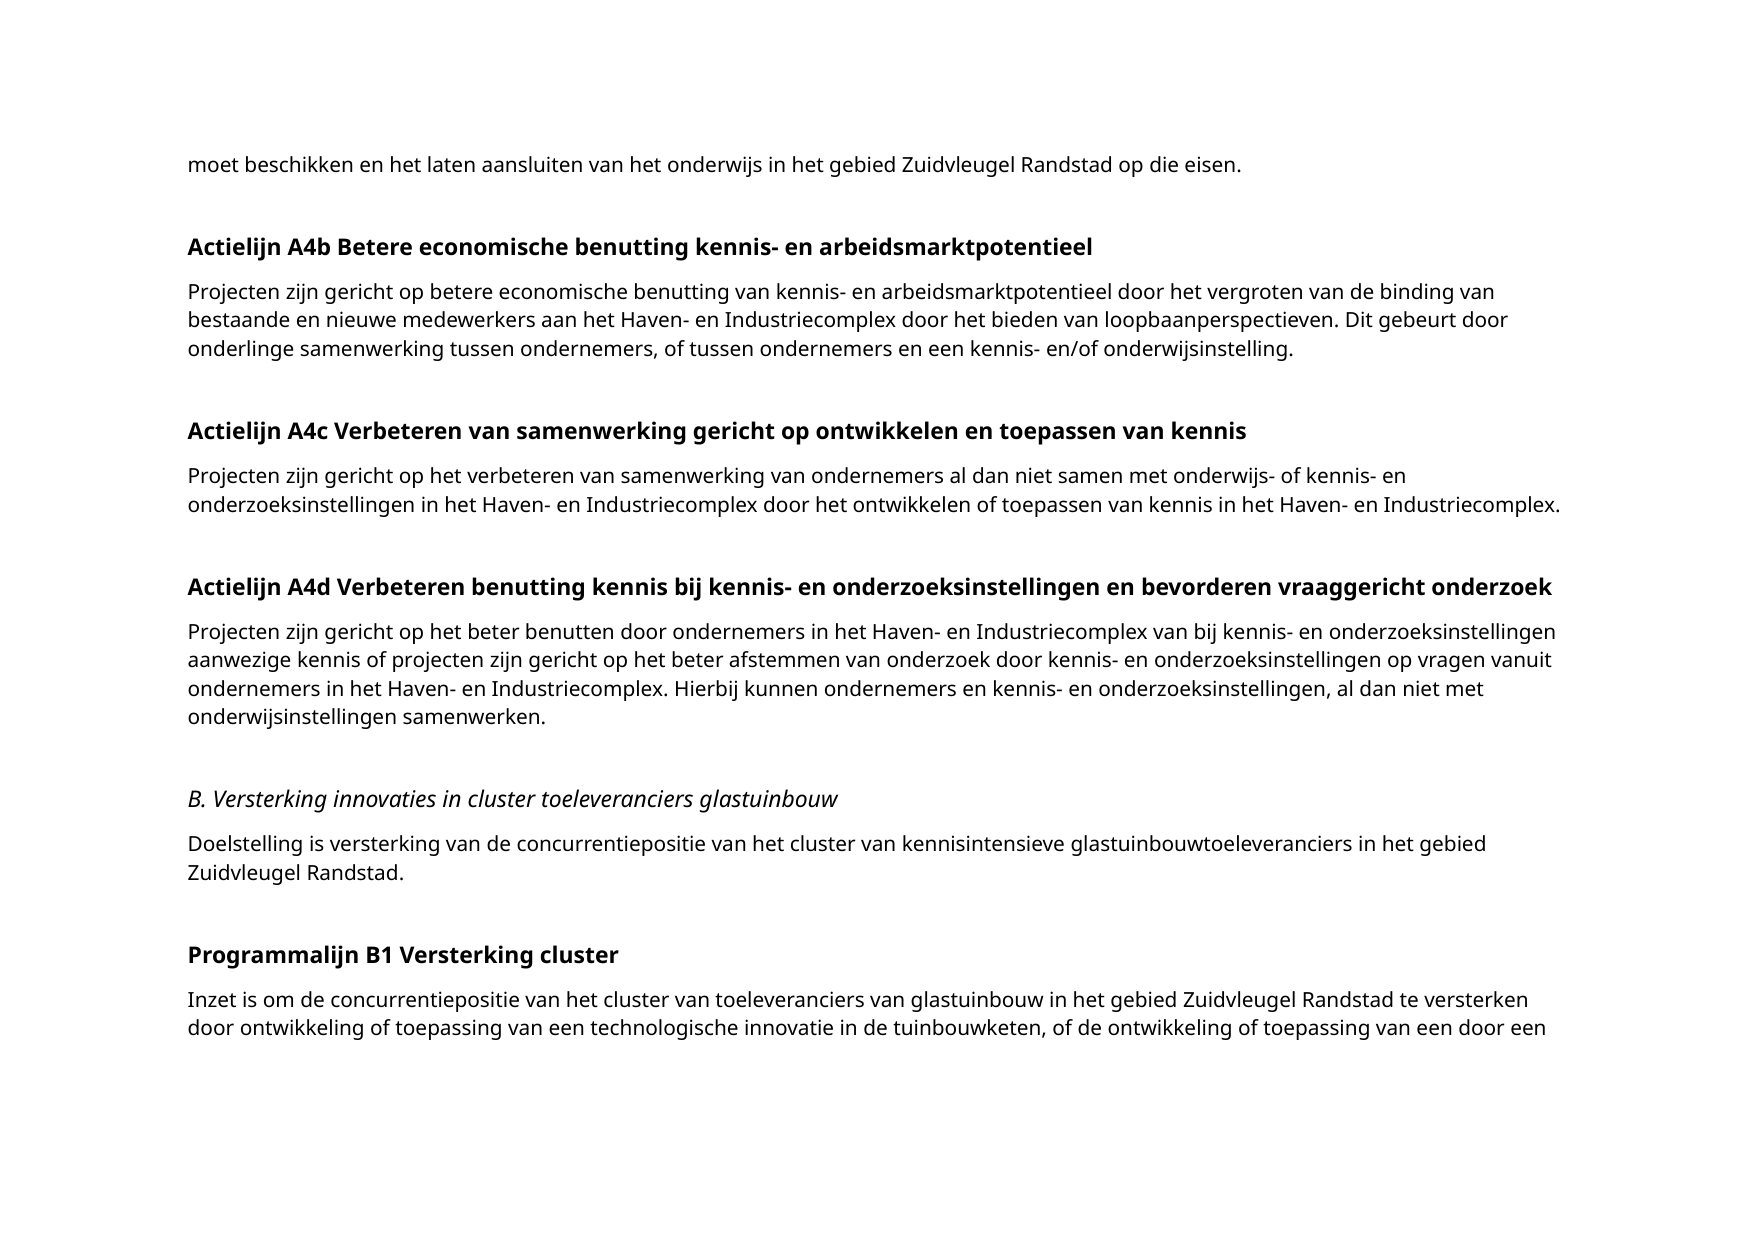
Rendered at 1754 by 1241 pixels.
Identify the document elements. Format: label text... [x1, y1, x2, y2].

text Inzet is om de concurrentiepositie van het cluster van toeleveranciers van glastuinbouw in het gebied Zuidvleugel Randstad te versterken door ontwikkeling of toepassing van een technologische innovatie in de tuinbouwketen, of de ontwikkeling of toepassing van een door een [187, 985, 1566, 1042]
text moet beschikken en het laten aansluiten van het onderwijs in het gebied Zuidvleugel Randstad op die eisen. [187, 150, 1566, 178]
text Projecten zijn gericht op betere economische benutting van kennis- en arbeidsmarktpotentieel door het vergroten van de binding van bestaande en nieuwe medewerkers aan het Haven- en Industriecomplex door het bieden van loopbaanperspectieven. Dit gebeurt door onderlinge samenwerking tussen ondernemers, of tussen ondernemers en een kennis- en/of onderwijsinstelling. [187, 277, 1566, 362]
text B. Versterking innovaties in cluster toeleveranciers glastuinbouw [187, 783, 1566, 814]
subtitle Actielijn A4c Verbeteren van samenwerking gericht op ontwikkelen en toepassen van kennis [187, 415, 1566, 446]
subtitle Actielijn A4d Verbeteren benutting kennis bij kennis- en onderzoeksinstellingen en bevorderen vraaggericht onderzoek [187, 571, 1566, 602]
subtitle Programmalijn B1 Versterking cluster [187, 939, 1566, 970]
subtitle Actielijn A4b Betere economische benutting kennis- en arbeidsmarktpotentieel [187, 231, 1566, 262]
text Projecten zijn gericht op het verbeteren van samenwerking van ondernemers al dan niet samen met onderwijs- of kennis- en onderzoeksinstellingen in het Haven- en Industriecomplex door het ontwikkelen of toepassen van kennis in het Haven- en Industriecomplex. [187, 461, 1566, 518]
text Doelstelling is versterking van de concurrentiepositie van het cluster van kennisintensieve glastuinbouwtoeleveranciers in het gebied Zuidvleugel Randstad. [187, 829, 1566, 886]
text Projecten zijn gericht op het beter benutten door ondernemers in het Haven- en Industriecomplex van bij kennis- en onderzoeksinstellingen aanwezige kennis of projecten zijn gericht op het beter afstemmen van onderzoek door kennis- en onderzoeksinstellingen op vragen vanuit ondernemers in het Haven- en Industriecomplex. Hierbij kunnen ondernemers en kennis- en onderzoeksinstellingen, al dan niet met onderwijsinstellingen samenwerken. [187, 617, 1566, 731]
